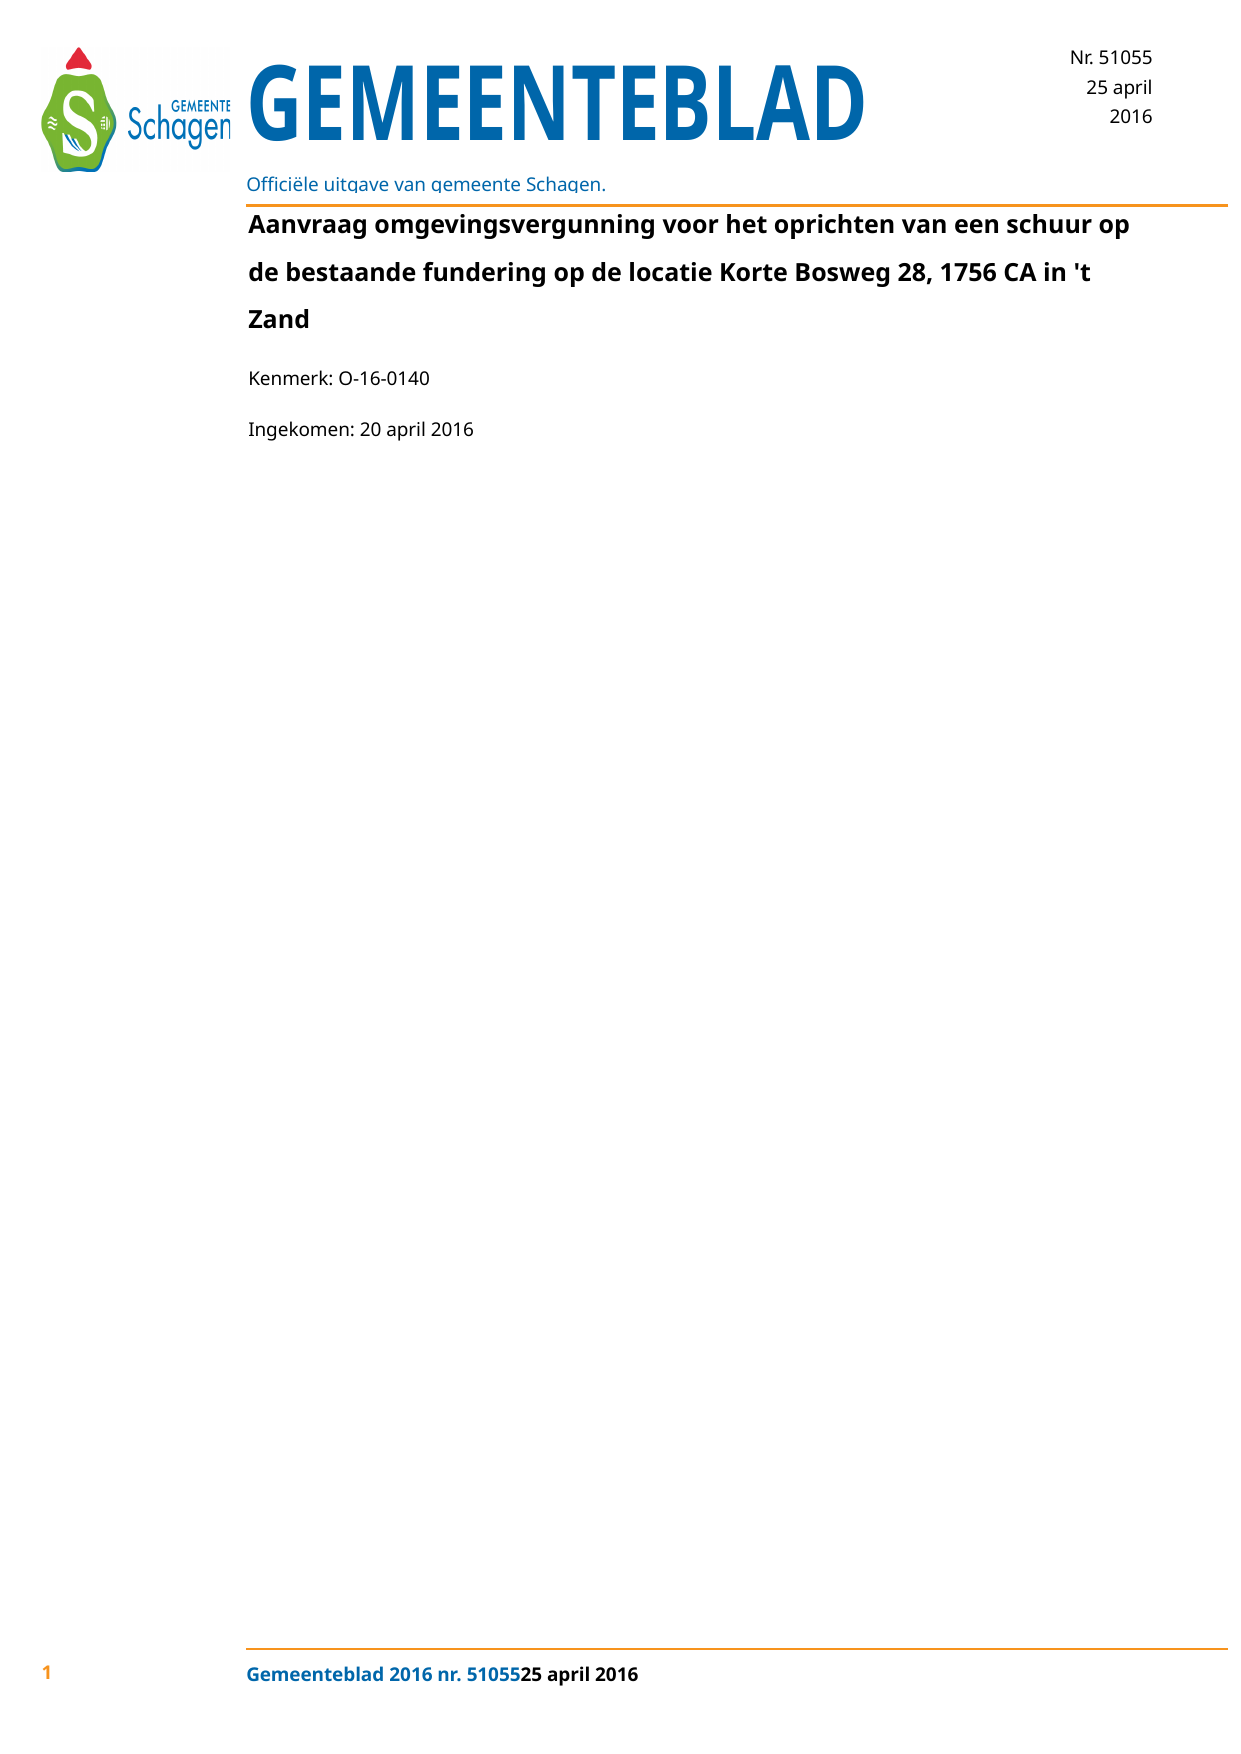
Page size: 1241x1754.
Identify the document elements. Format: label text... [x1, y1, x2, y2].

picture [41, 47, 231, 172]
text Ingekomen: 20 april 2016 [248, 416, 1152, 442]
text Aanvraag omgevingsvergunning voor het oprichten van een schuur op de bestaande fundering op de locatie Korte Bosweg 28, 1756 CA in 't Zand [248, 207, 1152, 336]
text Kenmerk: O-16-0140 [248, 366, 1152, 391]
